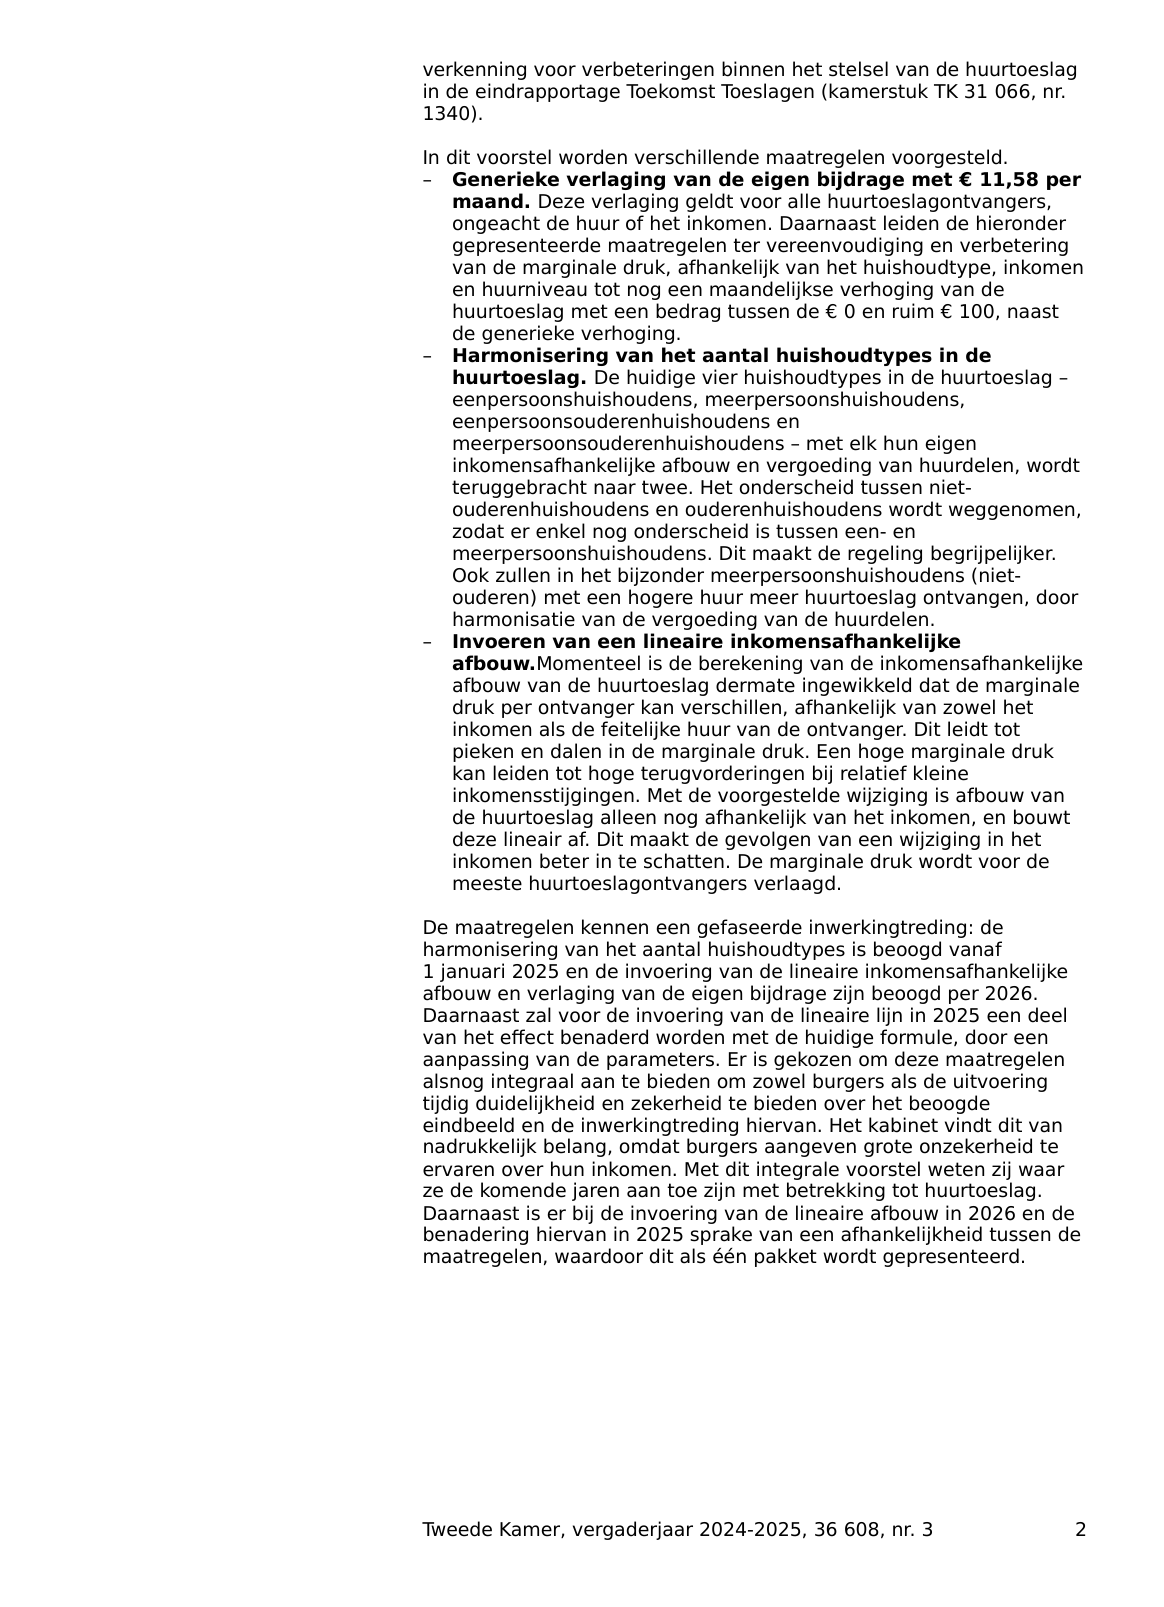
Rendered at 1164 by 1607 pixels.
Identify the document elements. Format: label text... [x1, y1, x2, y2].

text De maatregelen kennen een gefaseerde inwerkingtreding: de harmonisering van het aantal huishoudtypes is beoogd vanaf 1 januari 2025 en de invoering van de lineaire inkomensafhankelijke afbouw en verlaging van de eigen bijdrage zijn beoogd per 2026. Daarnaast zal voor de invoering van de lineaire lijn in 2025 een deel van het effect benaderd worden met de huidige formule, door een aanpassing van de parameters. Er is gekozen om deze maatregelen alsnog integraal aan te bieden om zowel burgers als de uitvoering tijdig duidelijkheid en zekerheid te bieden over het beoogde eindbeeld en de inwerkingtreding hiervan. Het kabinet vindt dit van nadrukkelijk belang, omdat burgers aangeven grote onzekerheid te ervaren over hun inkomen. Met dit integrale voorstel weten zij waar ze de komende jaren aan toe zijn met betrekking tot huurtoeslag. Daarnaast is er bij de invoering van de lineaire afbouw in 2026 en de benadering hiervan in 2025 sprake van een afhankelijkheid tussen de maatregelen, waardoor dit als één pakket wordt gepresenteerd. [422, 917, 1087, 1268]
text – Invoeren van een lineaire inkomensafhankelijke afbouw.Momenteel is de berekening van de inkomensafhankelijke afbouw van de huurtoeslag dermate ingewikkeld dat de marginale druk per ontvanger kan verschillen, afhankelijk van zowel het inkomen als de feitelijke huur van de ontvanger. Dit leidt tot pieken en dalen in de marginale druk. Een hoge marginale druk kan leiden tot hoge terugvorderingen bij relatief kleine inkomensstijgingen. Met de voorgestelde wijziging is afbouw van de huurtoeslag alleen nog afhankelijk van het inkomen, en bouwt deze lineair af. Dit maakt de gevolgen van een wijziging in het inkomen beter in te schatten. De marginale druk wordt voor de meeste huurtoeslagontvangers verlaagd. [422, 631, 1087, 894]
text In dit voorstel worden verschillende maatregelen voorgesteld. [422, 147, 1087, 169]
text – Harmonisering van het aantal huishoudtypes in de huurtoeslag. De huidige vier huishoudtypes in de huurtoeslag – eenpersoonshuishoudens, meerpersoonshuishoudens, eenpersoonsouderenhuishoudens en meerpersoonsouderenhuishoudens – met elk hun eigen inkomensafhankelijke afbouw en vergoeding van huurdelen, wordt teruggebracht naar twee. Het onderscheid tussen niet-ouderenhuishoudens en ouderenhuishoudens wordt weggenomen, zodat er enkel nog onderscheid is tussen een- en meerpersoonshuishoudens. Dit maakt de regeling begrijpelijker. Ook zullen in het bijzonder meerpersoonshuishoudens (niet-ouderen) met een hogere huur meer huurtoeslag ontvangen, door harmonisatie van de vergoeding van de huurdelen. [422, 345, 1087, 631]
text verkenning voor verbeteringen binnen het stelsel van de huurtoeslag in de eindrapportage Toekomst Toeslagen (kamerstuk TK 31 066, nr. 1340). [422, 59, 1087, 125]
text – Generieke verlaging van de eigen bijdrage met € 11,58 per maand. Deze verlaging geldt voor alle huurtoeslagontvangers, ongeacht de huur of het inkomen. Daarnaast leiden de hieronder gepresenteerde maatregelen ter vereenvoudiging en verbetering van de marginale druk, afhankelijk van het huishoudtype, inkomen en huurniveau tot nog een maandelijkse verhoging van de huurtoeslag met een bedrag tussen de € 0 en ruim € 100, naast de generieke verhoging. [422, 169, 1087, 345]
